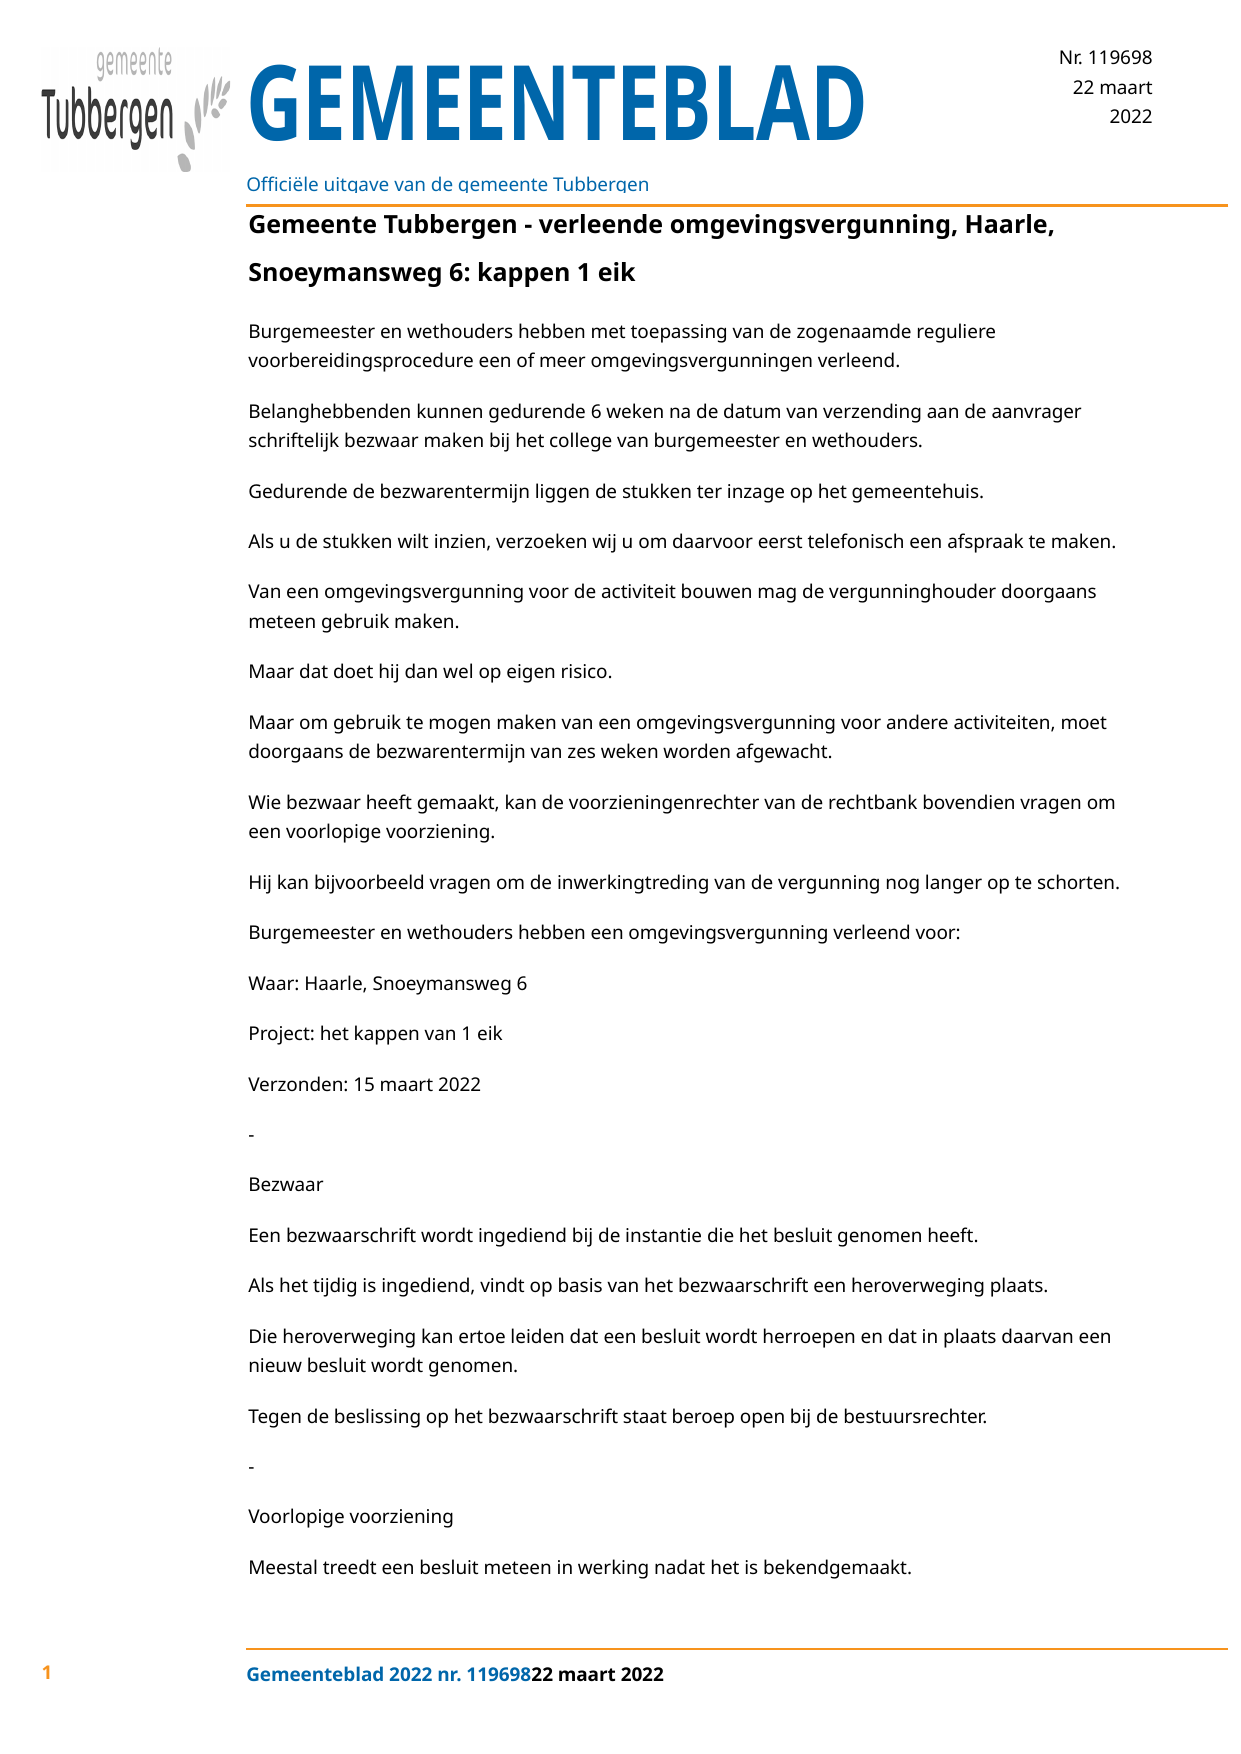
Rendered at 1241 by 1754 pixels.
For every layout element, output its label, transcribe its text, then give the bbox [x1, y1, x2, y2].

text Die heroverweging kan ertoe leiden dat een besluit wordt herroepen en dat in plaats daarvan een nieuw besluit wordt genomen. [248, 1323, 1152, 1378]
text Maar dat doet hij dan wel op eigen risico. [248, 659, 1152, 684]
text Als het tijdig is ingediend, vindt op basis van het bezwaarschrift een heroverweging plaats. [248, 1272, 1152, 1298]
text Gemeente Tubbergen - verleende omgevingsvergunning, Haarle, Snoeymansweg 6: kappen 1 eik [248, 207, 1152, 288]
picture [41, 47, 231, 172]
text Voorlopige voorziening [248, 1504, 1152, 1529]
text Hij kan bijvoorbeeld vragen om de inwerkingtreding van de vergunning nog langer op te schorten. [248, 869, 1152, 895]
text Als u de stukken wilt inzien, verzoeken wij u om daarvoor eerst telefonisch een afspraak te maken. [248, 528, 1152, 554]
text Meestal treedt een besluit meteen in werking nadat het is bekendgemaakt. [248, 1554, 1152, 1580]
text - [248, 1121, 1152, 1147]
text Wie bezwaar heeft gemaakt, kan de voorzieningenrechter van de rechtbank bovendien vragen om een voorlopige voorziening. [248, 789, 1152, 844]
text Project: het kappen van 1 eik [248, 1020, 1152, 1046]
text - [248, 1453, 1152, 1479]
text Maar om gebruik te mogen maken van een omgevingsvergunning voor andere activiteiten, moet doorgaans de bezwarentermijn van zes weken worden afgewacht. [248, 709, 1152, 764]
text Gedurende de bezwarentermijn liggen de stukken ter inzage op het gemeentehuis. [248, 478, 1152, 504]
text Waar: Haarle, Snoeymansweg 6 [248, 970, 1152, 996]
text Belanghebbenden kunnen gedurende 6 weken na de datum van verzending aan de aanvrager schriftelijk bezwaar maken bij het college van burgemeester en wethouders. [248, 398, 1152, 453]
text Bezwaar [248, 1172, 1152, 1197]
text Burgemeester en wethouders hebben met toepassing van de zogenaamde reguliere voorbereidingsprocedure een of meer omgevingsvergunningen verleend. [248, 318, 1152, 373]
text Verzonden: 15 maart 2022 [248, 1071, 1152, 1097]
text Een bezwaarschrift wordt ingediend bij de instantie die het besluit genomen heeft. [248, 1222, 1152, 1248]
text Van een omgevingsvergunning voor de activiteit bouwen mag de vergunninghouder doorgaans meteen gebruik maken. [248, 579, 1152, 634]
text Tegen de beslissing op het bezwaarschrift staat beroep open bij de bestuursrechter. [248, 1403, 1152, 1429]
text Burgemeester en wethouders hebben een omgevingsvergunning verleend voor: [248, 919, 1152, 945]
